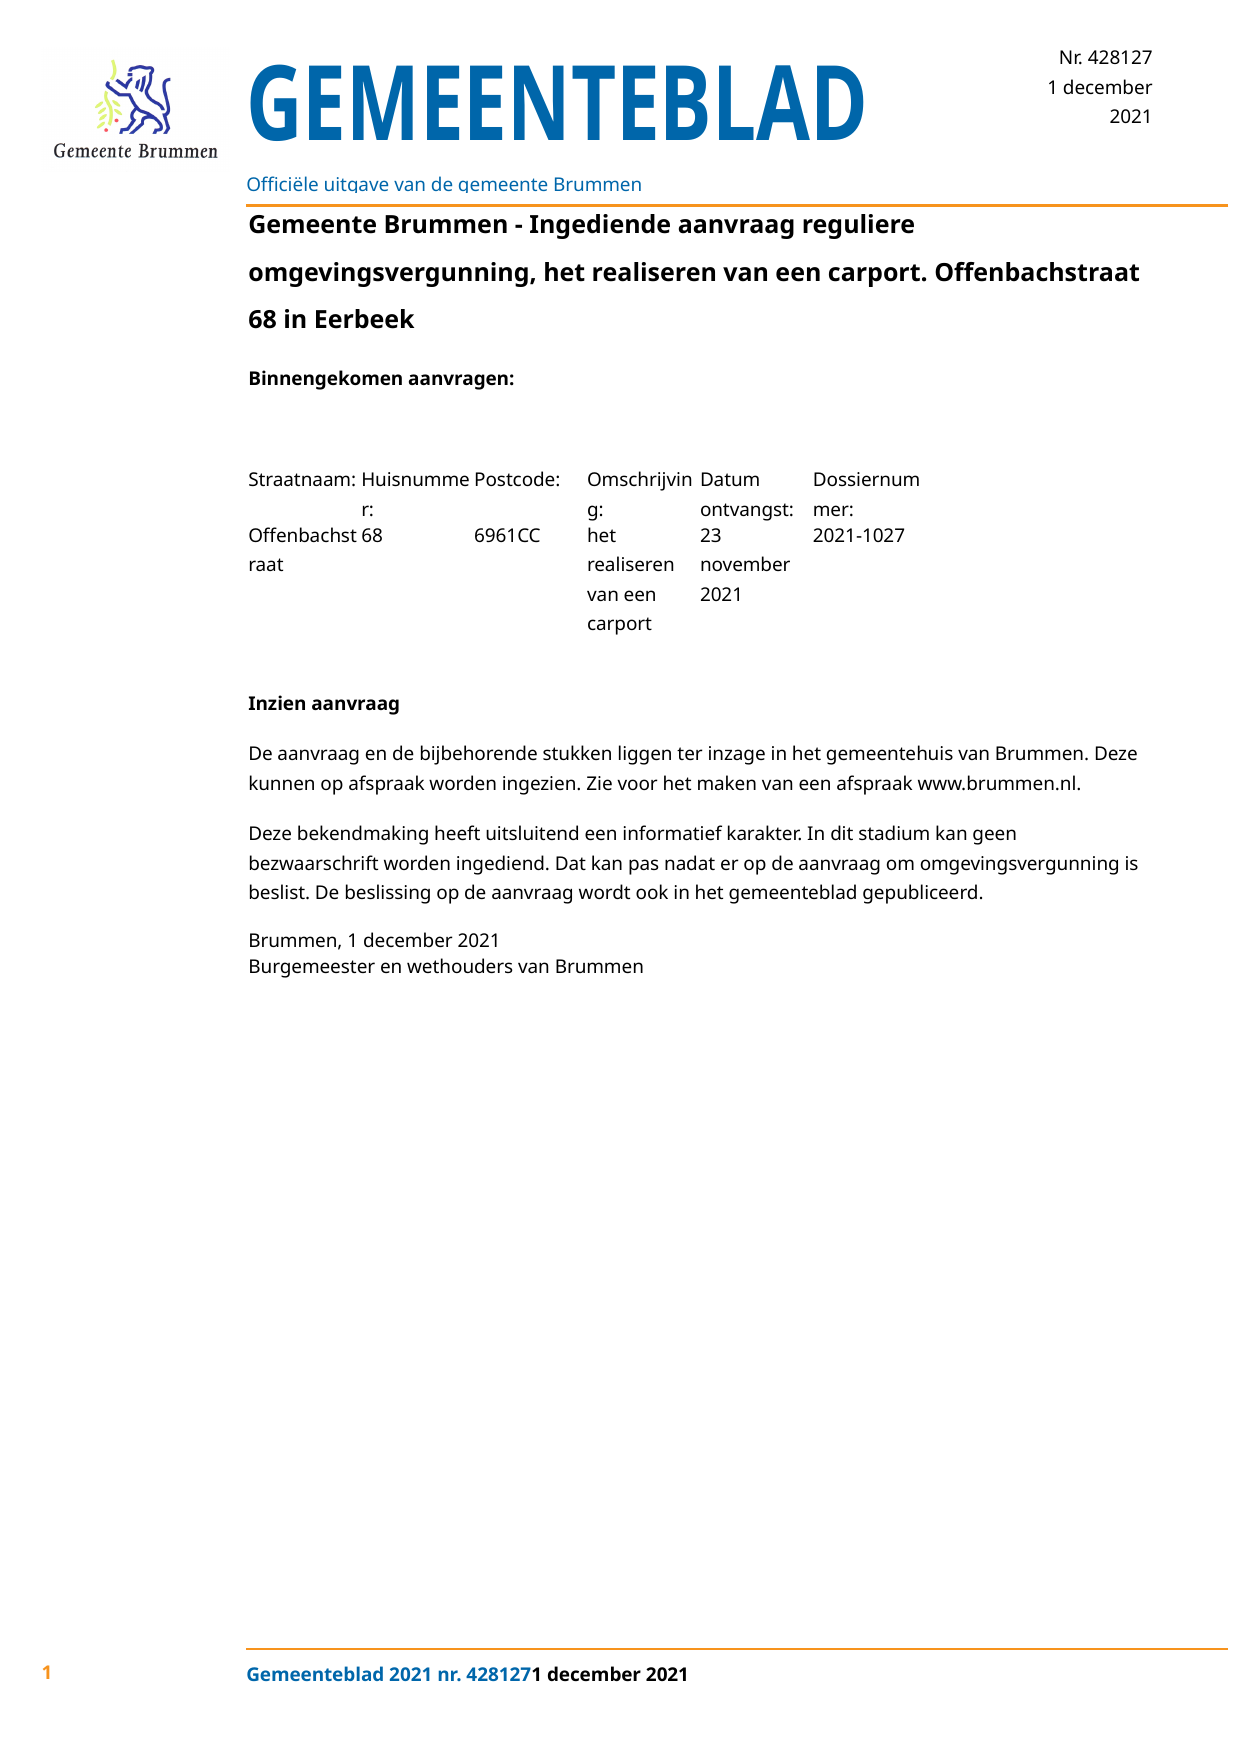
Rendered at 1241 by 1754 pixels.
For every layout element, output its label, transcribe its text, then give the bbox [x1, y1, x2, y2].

text Burgemeester en wethouders van Brummen [248, 953, 1152, 979]
table_cell 6961CC [474, 522, 587, 636]
table_cell Offenbachstraat [248, 522, 361, 636]
table_header Straatnaam: [248, 466, 361, 522]
table_cell [1039, 522, 1152, 636]
text Binnengekomen aanvragen: [248, 366, 1152, 391]
text Brummen, 1 december 2021 [248, 927, 1152, 953]
table_header Huisnummer: [361, 466, 474, 522]
text Gemeente Brummen - Ingediende aanvraag reguliere omgevingsvergunning, het realiseren van een carport. Offenbachstraat 68 in Eerbeek [248, 207, 1152, 336]
text Inzien aanvraag [248, 690, 1152, 716]
table_cell [926, 522, 1038, 636]
table_header [926, 466, 1038, 522]
text Deze bekendmaking heeft uitsluitend een informatief karakter. In dit stadium kan geen bezwaarschrift worden ingediend. Dat kan pas nadat er op de aanvraag om omgevingsvergunning is beslist. De beslissing op de aanvraag wordt ook in het gemeenteblad gepubliceerd. [248, 820, 1152, 905]
table_cell 68 [361, 522, 474, 636]
picture [41, 47, 231, 172]
table_header Postcode: [474, 466, 587, 522]
text De aanvraag en de bijbehorende stukken liggen ter inzage in het gemeentehuis van Brummen. Deze kunnen op afspraak worden ingezien. Zie voor het maken van een afspraak www.brummen.nl. [248, 740, 1152, 796]
table_cell 2021-1027 [813, 522, 926, 636]
table_header Datum ontvangst: [700, 466, 813, 522]
table_header Dossiernummer: [813, 466, 926, 522]
table_cell 23 november 2021 [700, 522, 813, 636]
table_header [1039, 466, 1152, 522]
table_cell het realiseren van een carport [587, 522, 700, 636]
table_header Omschrijving: [587, 466, 700, 522]
